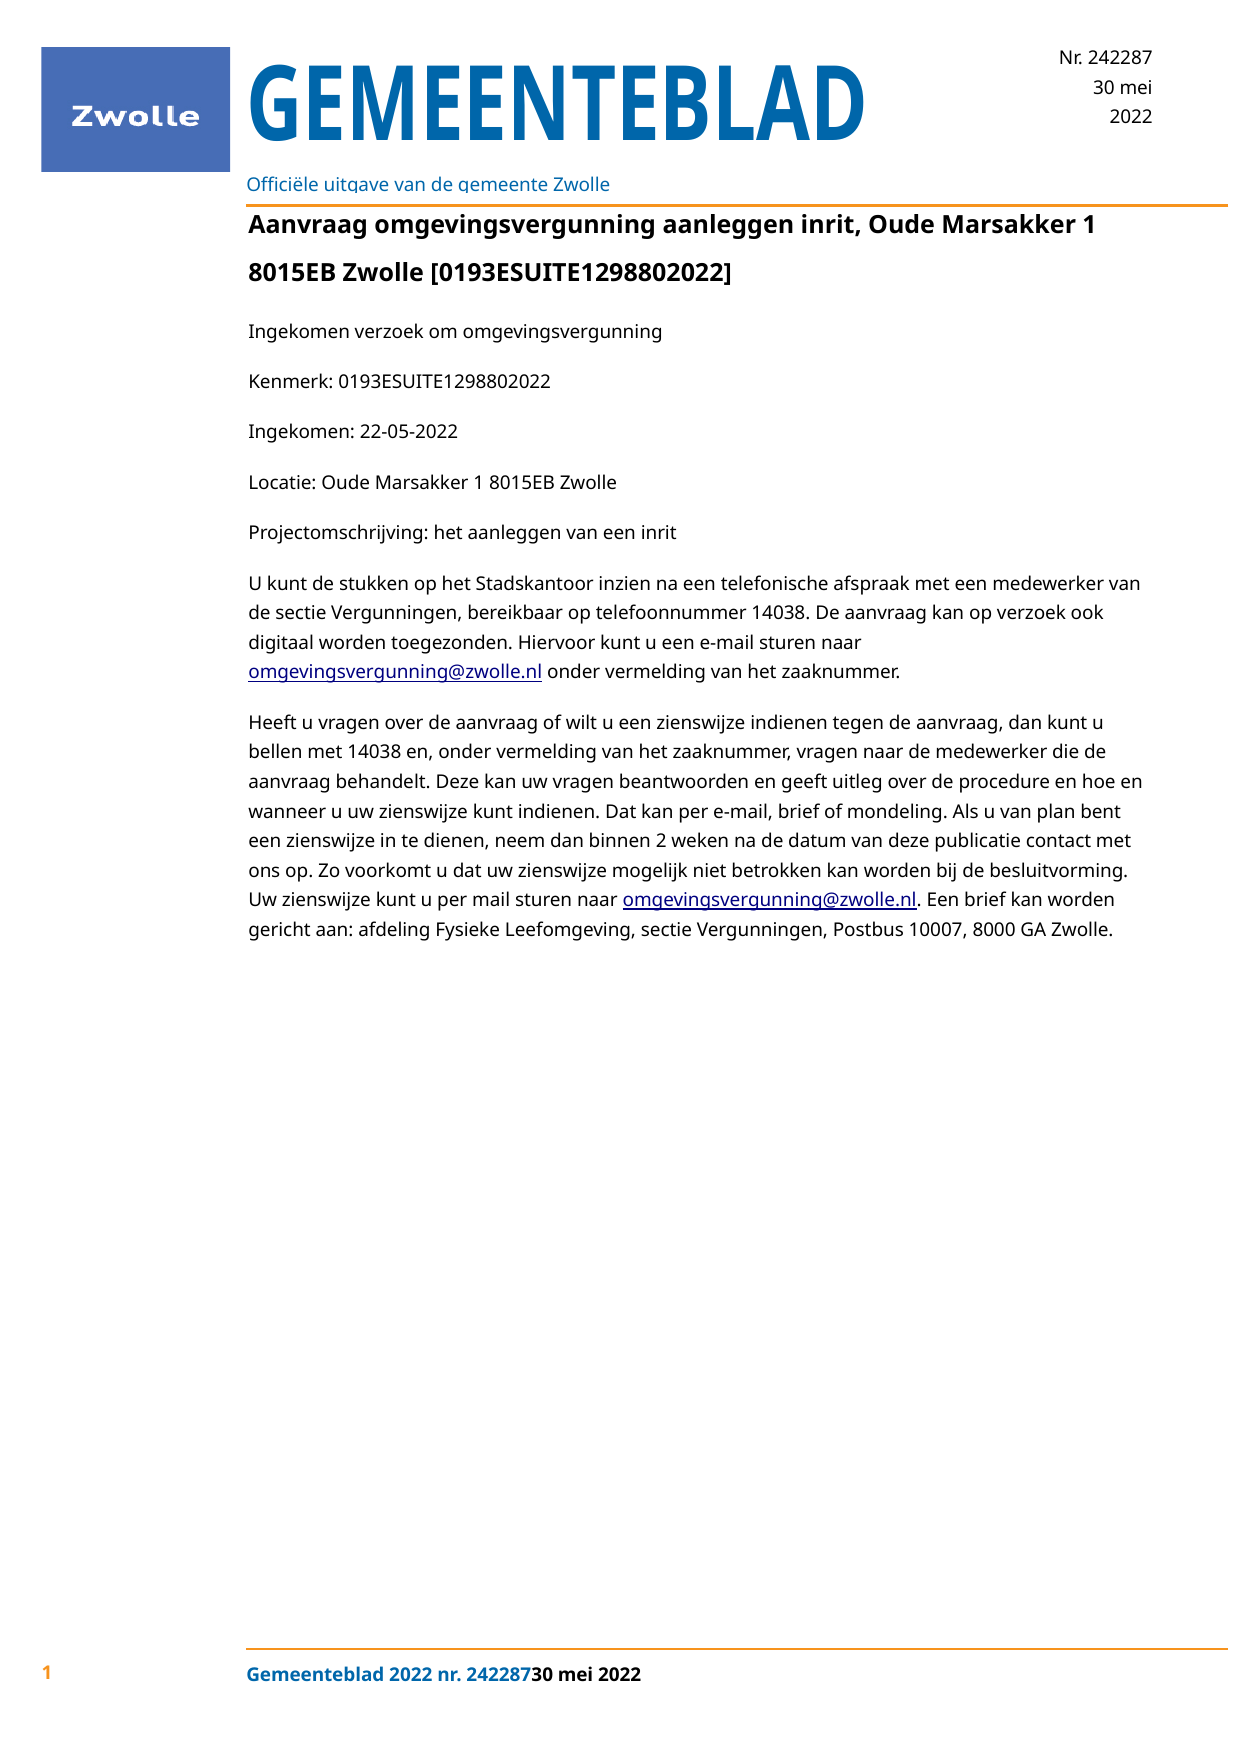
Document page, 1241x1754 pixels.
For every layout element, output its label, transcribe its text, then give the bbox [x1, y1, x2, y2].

text Projectomschrijving: het aanleggen van een inrit [248, 519, 1152, 545]
text Heeft u vragen over de aanvraag of wilt u een zienswijze indienen tegen de aanvraag, dan kunt u bellen met 14038 en, onder vermelding van het zaaknummer, vragen naar de medewerker die de aanvraag behandelt. Deze kan uw vragen beantwoorden en geeft uitleg over de procedure en hoe en wanneer u uw zienswijze kunt indienen. Dat kan per e-mail, brief of mondeling. Als u van plan bent een zienswijze in te dienen, neem dan binnen 2 weken na de datum van deze publicatie contact met ons op. Zo voorkomt u dat uw zienswijze mogelijk niet betrokken kan worden bij de besluitvorming. Uw zienswijze kunt u per mail sturen naar omgevingsvergunning@zwolle.nl. Een brief kan worden gericht aan: afdeling Fysieke Leefomgeving, sectie Vergunningen, Postbus 10007, 8000 GA Zwolle. [248, 709, 1152, 942]
text Ingekomen: 22-05-2022 [248, 419, 1152, 444]
text Ingekomen verzoek om omgevingsvergunning [248, 318, 1152, 344]
text Kenmerk: 0193ESUITE1298802022 [248, 368, 1152, 394]
text U kunt de stukken op het Stadskantoor inzien na een telefonische afspraak met een medewerker van de sectie Vergunningen, bereikbaar op telefoonnummer 14038. De aanvraag kan op verzoek ook digitaal worden toegezonden. Hiervoor kunt u een e-mail sturen naar omgevingsvergunning@zwolle.nl onder vermelding van het zaaknummer. [248, 570, 1152, 684]
picture [41, 47, 231, 172]
text Locatie: Oude Marsakker 1 8015EB Zwolle [248, 469, 1152, 495]
text Aanvraag omgevingsvergunning aanleggen inrit, Oude Marsakker 1 8015EB Zwolle [0193ESUITE1298802022] [248, 207, 1152, 288]
